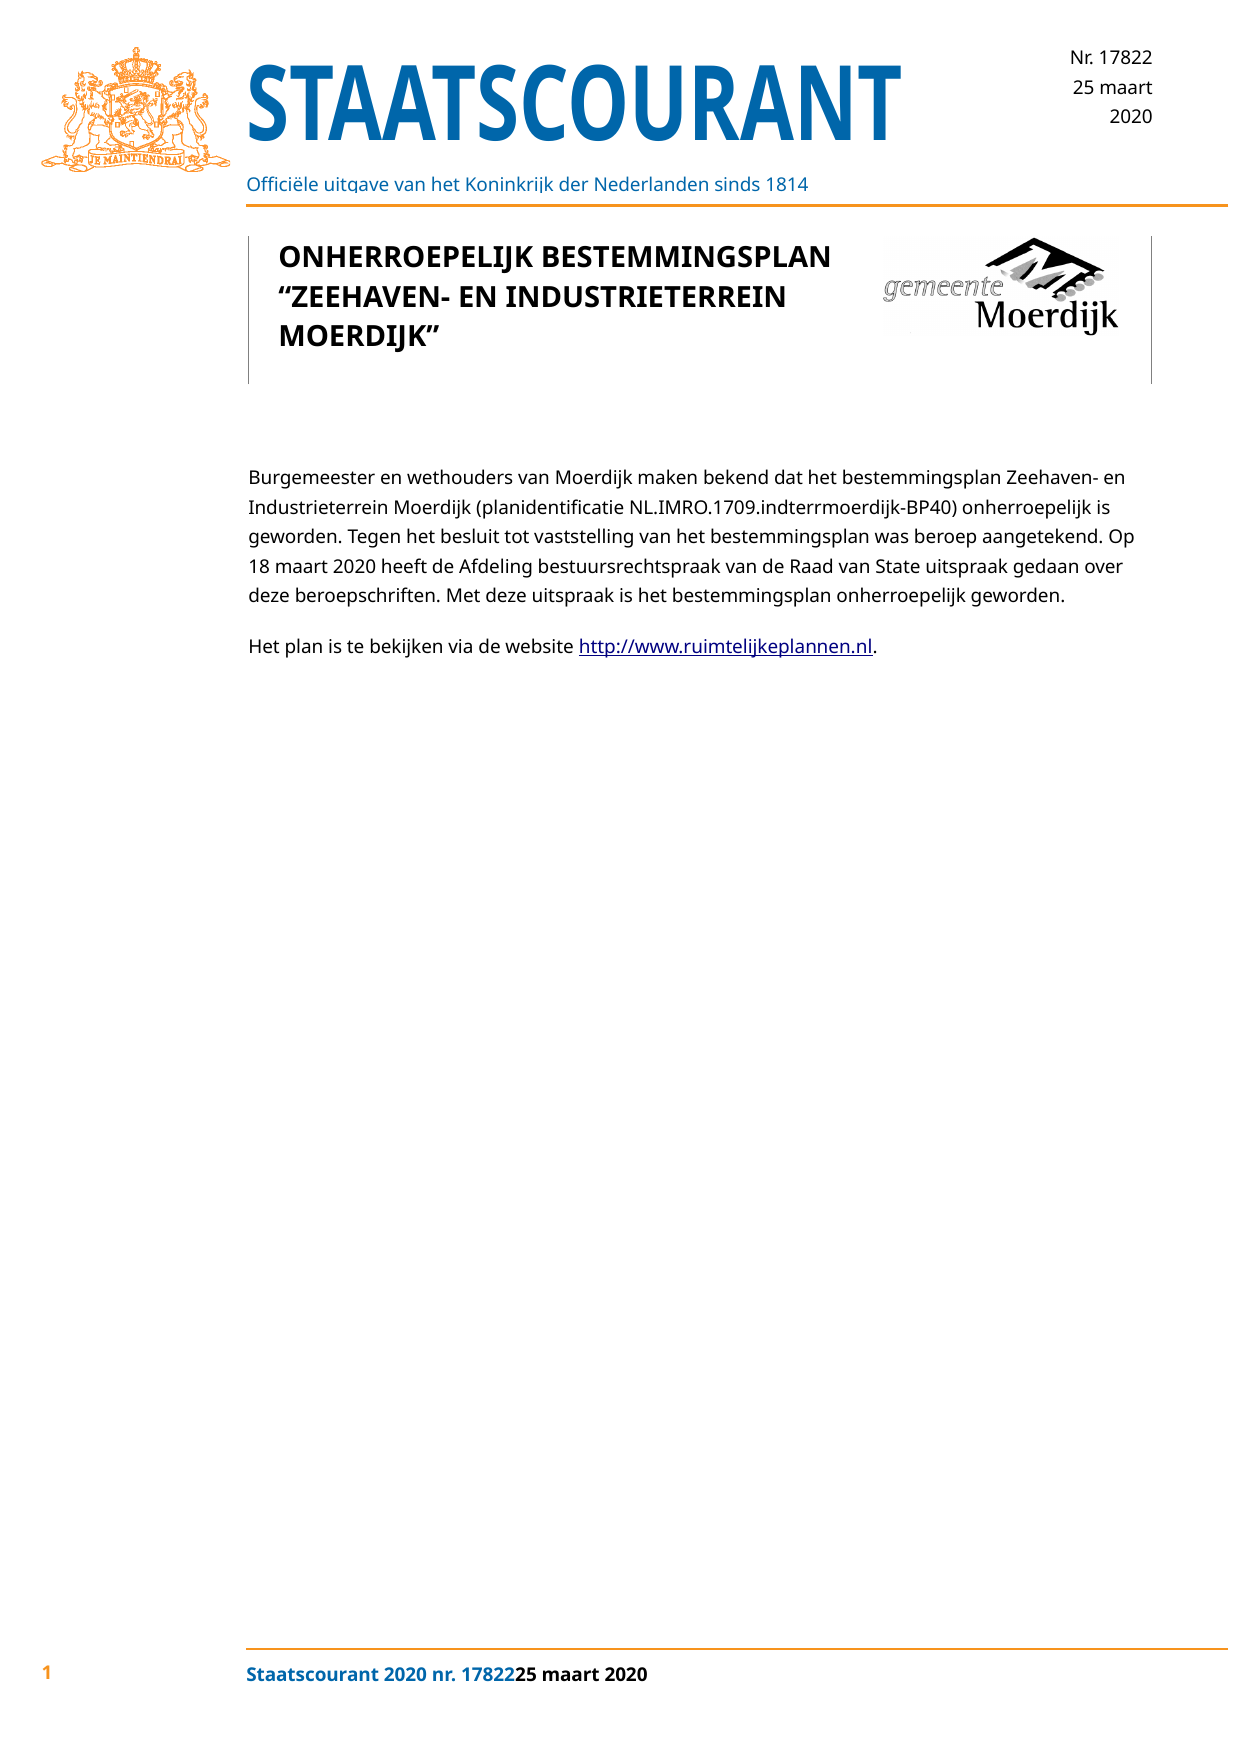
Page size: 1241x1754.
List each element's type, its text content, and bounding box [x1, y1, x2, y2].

text Burgemeester en wethouders van Moerdijk maken bekend dat het bestemmingsplan Zeehaven- en Industrieterrein Moerdijk (planidentificatie NL.IMRO.1709.indterrmoerdijk-BP40) onherroepelijk is geworden. Tegen het besluit tot vaststelling van het bestemmingsplan was beroep aangetekend. Op 18 maart 2020 heeft de Afdeling bestuursrechtspraak van de Raad van State uitspraak gedaan over deze beroepschriften. Met deze uitspraak is het bestemmingsplan onherroepelijk geworden. [248, 464, 1152, 608]
text Het plan is te bekijken via de website http://www.ruimtelijkeplannen.nl. [248, 633, 1152, 659]
picture [882, 236, 1119, 336]
picture [41, 47, 231, 172]
table_header [850, 236, 1151, 384]
table_header ONHERROEPELIJK BESTEMMINGSPLAN “ZEEHAVEN- EN INDUSTRIETERREIN MOERDIJK” [249, 236, 850, 384]
